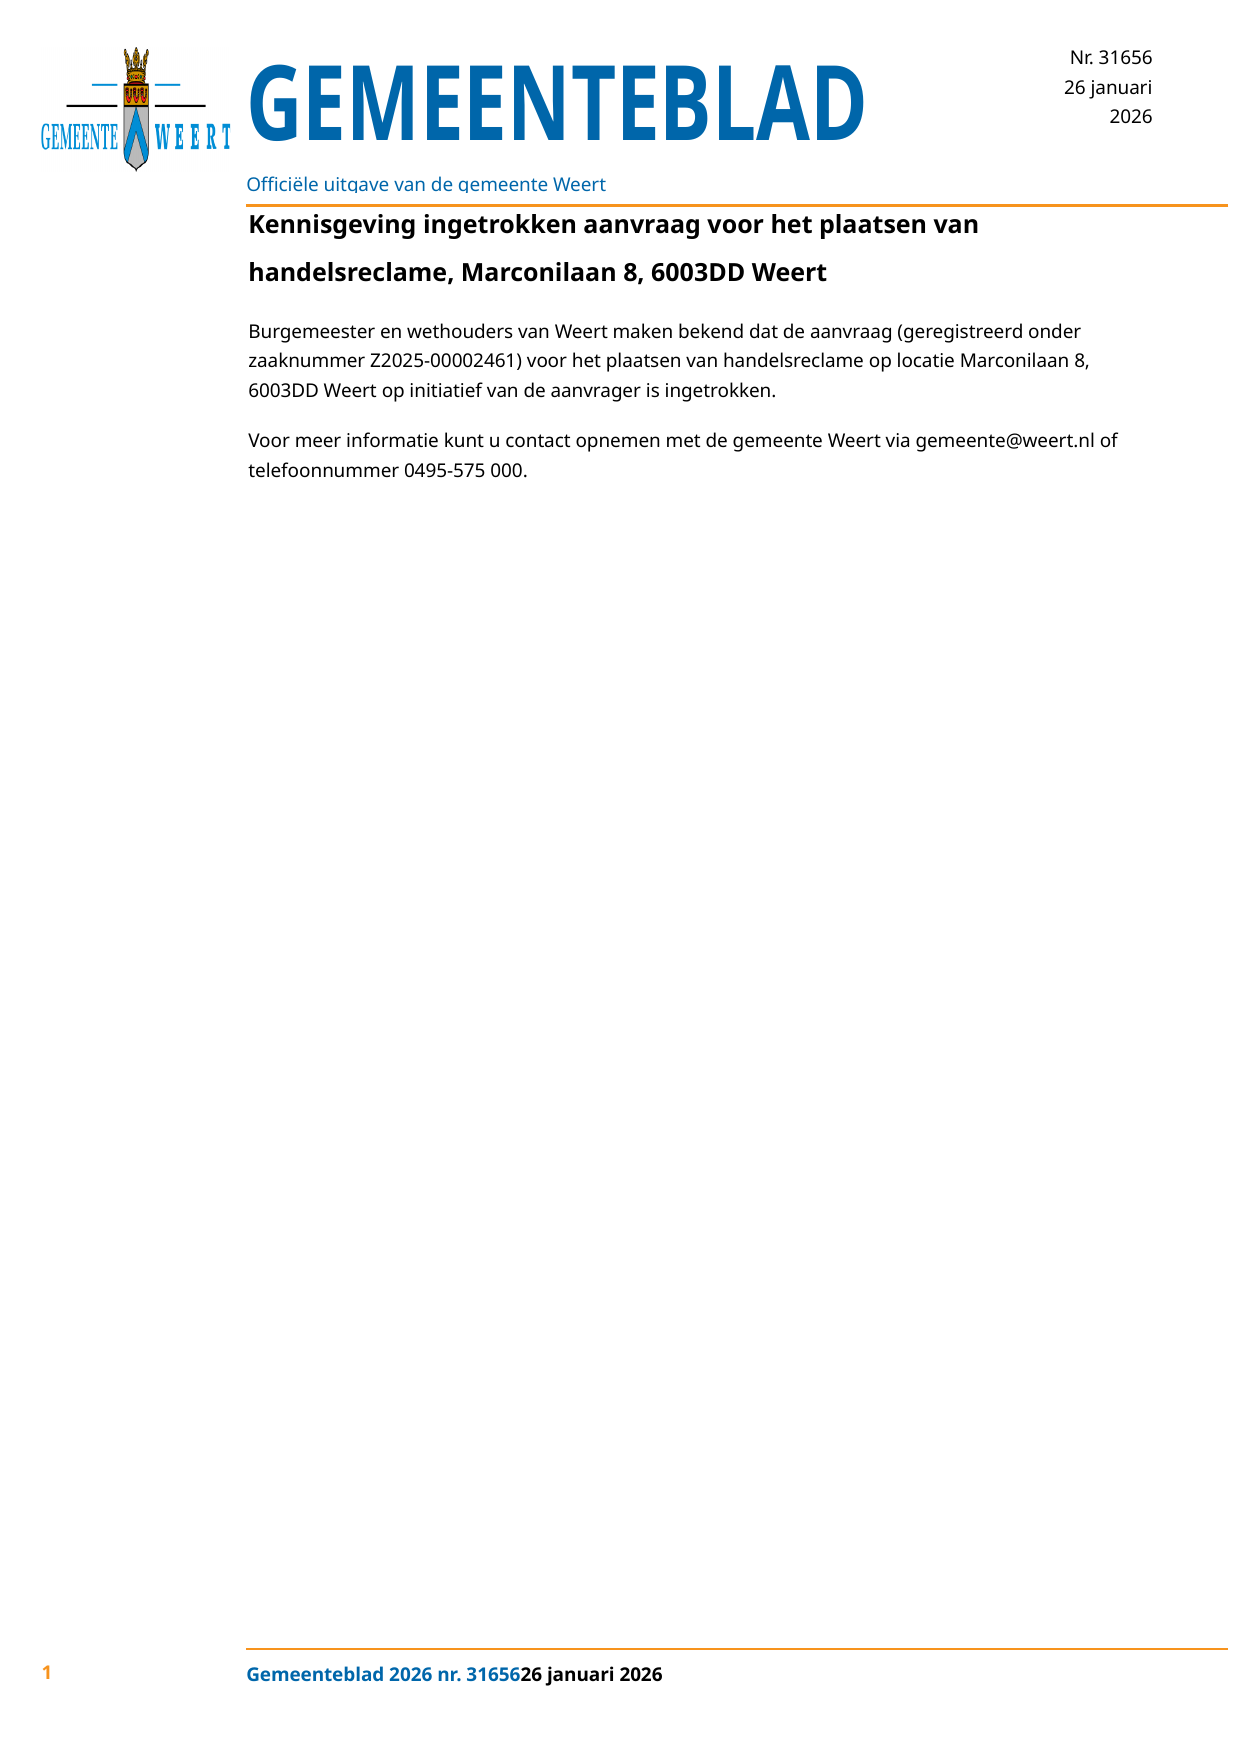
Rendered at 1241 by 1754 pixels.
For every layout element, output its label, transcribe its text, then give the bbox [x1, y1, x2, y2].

text Voor meer informatie kunt u contact opnemen met de gemeente Weert via gemeente@weert.nl of telefoonnummer 0495-575 000. [248, 427, 1152, 483]
text Burgemeester en wethouders van Weert maken bekend dat de aanvraag (geregistreerd onder zaaknummer Z2025-00002461) voor het plaatsen van handelsreclame op locatie Marconilaan 8, 6003DD Weert op initiatief van de aanvrager is ingetrokken. [248, 318, 1152, 403]
picture [41, 47, 231, 172]
text Kennisgeving ingetrokken aanvraag voor het plaatsen van handelsreclame, Marconilaan 8, 6003DD Weert [248, 207, 1152, 288]
